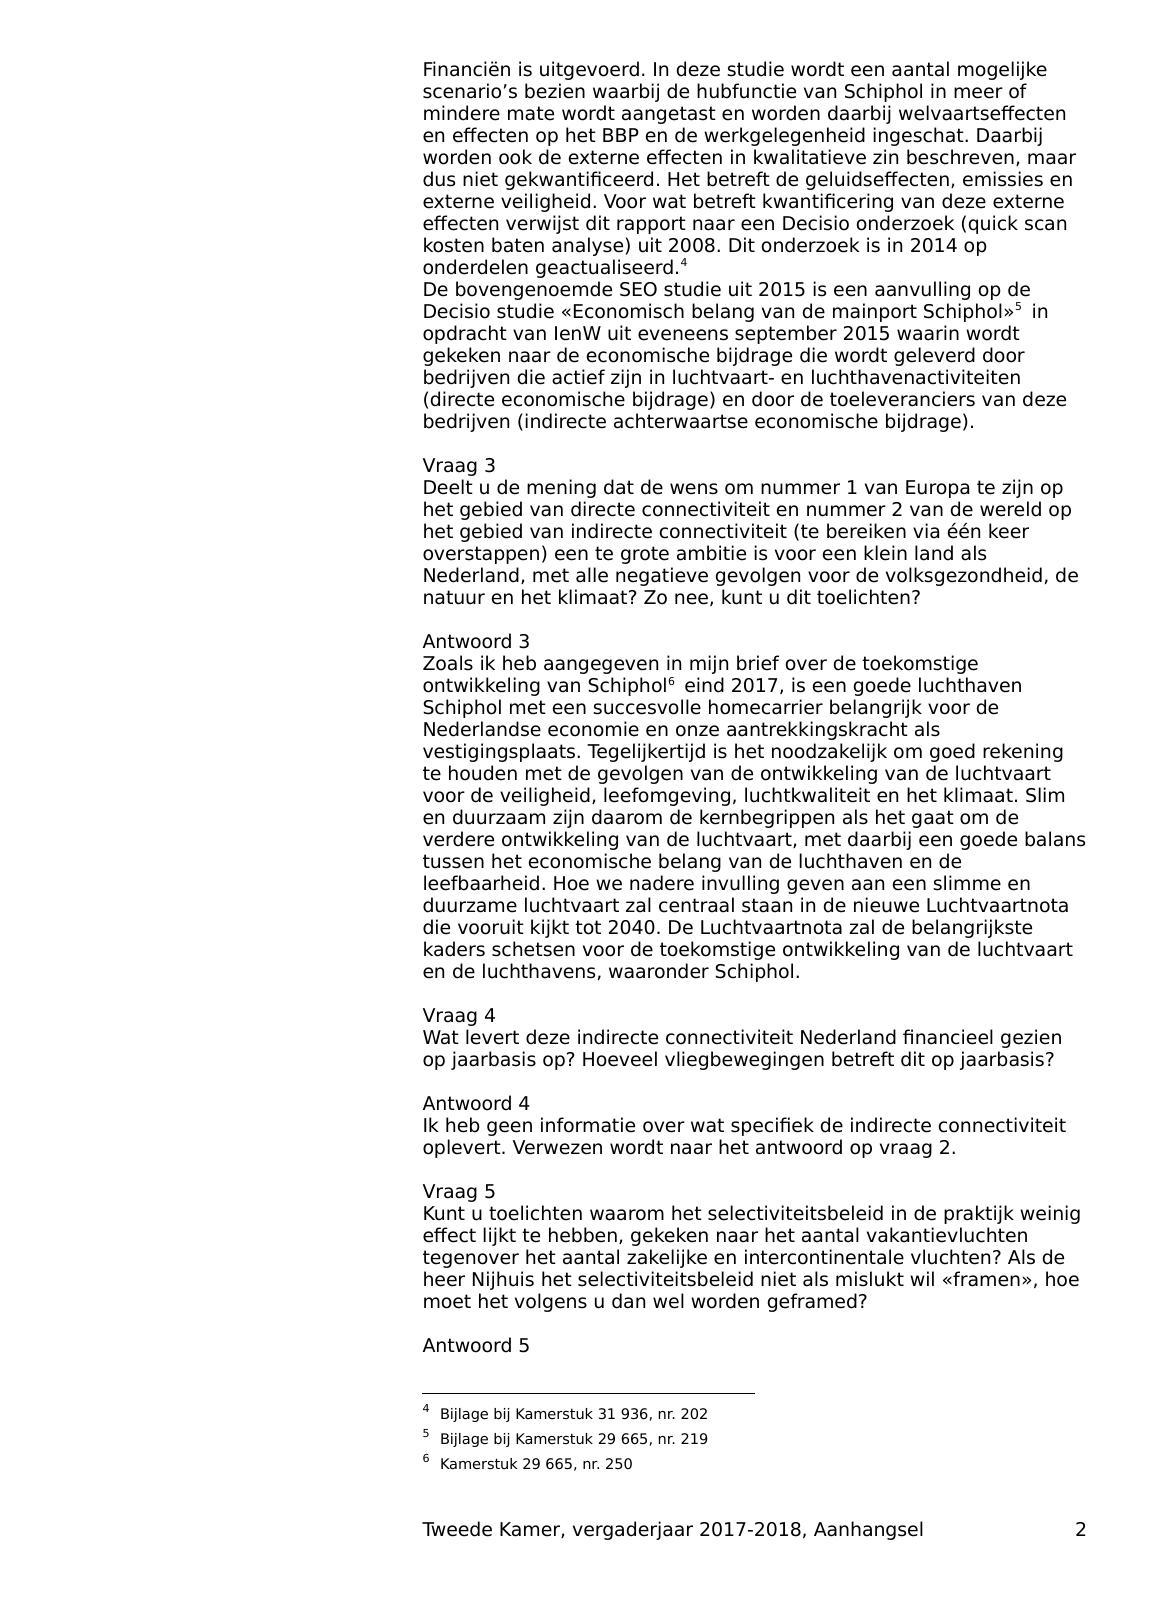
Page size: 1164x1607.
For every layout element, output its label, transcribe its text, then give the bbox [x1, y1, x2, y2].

text Vraag 3 [422, 455, 1087, 477]
text Antwoord 4 [422, 1093, 1087, 1115]
text Zoals ik heb aangegeven in mijn brief over de toekomstige ontwikkeling van Schiphol eind 2017, is een goede luchthaven Schiphol met een succesvolle homecarrier belangrijk voor de Nederlandse economie en onze aantrekkingskracht als vestigingsplaats. Tegelijkertijd is het noodzakelijk om goed rekening te houden met de gevolgen van de ontwikkeling van de luchtvaart voor de veiligheid, leefomgeving, luchtkwaliteit en het klimaat. Slim en duurzaam zijn daarom de kernbegrippen als het gaat om de verdere ontwikkeling van de luchtvaart, met daarbij een goede balans tussen het economische belang van de luchthaven en de leefbaarheid. Hoe we nadere invulling geven aan een slimme en duurzame luchtvaart zal centraal staan in de nieuwe Luchtvaartnota die vooruit kijkt tot 2040. De Luchtvaartnota zal de belangrijkste kaders schetsen voor de toekomstige ontwikkeling van de luchtvaart en de luchthavens, waaronder Schiphol. [422, 653, 1087, 983]
text Ik heb geen informatie over wat specifiek de indirecte connectiviteit oplevert. Verwezen wordt naar het antwoord op vraag 2. [422, 1115, 1087, 1159]
text Financiën is uitgevoerd. In deze studie wordt een aantal mogelijke scenario’s bezien waarbij de hubfunctie van Schiphol in meer of mindere mate wordt aangetast en worden daarbij welvaartseffecten en effecten op het BBP en de werkgelegenheid ingeschat. Daarbij worden ook de externe effecten in kwalitatieve zin beschreven, maar dus niet gekwantificeerd. Het betreft de geluidseffecten, emissies en externe veiligheid. Voor wat betreft kwantificering van deze externe effecten verwijst dit rapport naar een Decisio onderzoek (quick scan kosten baten analyse) uit 2008. Dit onderzoek is in 2014 op onderdelen geactualiseerd. [422, 59, 1087, 279]
text De bovengenoemde SEO studie uit 2015 is een aanvulling op de Decisio studie «Economisch belang van de mainport Schiphol» in opdracht van IenW uit eveneens september 2015 waarin wordt gekeken naar de economische bijdrage die wordt geleverd door bedrijven die actief zijn in luchtvaart- en luchthavenactiviteiten (directe economische bijdrage) en door de toeleveranciers van deze bedrijven (indirecte achterwaartse economische bijdrage). [422, 279, 1087, 433]
text Antwoord 5 [422, 1335, 1087, 1357]
text Vraag 4 [422, 1005, 1087, 1027]
text Bijlage bij Kamerstuk 29 665, nr. 219 [422, 1427, 1087, 1449]
text Bijlage bij Kamerstuk 31 936, nr. 202 [422, 1402, 1087, 1424]
text Antwoord 3 [422, 631, 1087, 653]
text Kamerstuk 29 665, nr. 250 [422, 1452, 1087, 1474]
text Kunt u toelichten waarom het selectiviteitsbeleid in de praktijk weinig effect lijkt te hebben, gekeken naar het aantal vakantievluchten tegenover het aantal zakelijke en intercontinentale vluchten? Als de heer Nijhuis het selectiviteitsbeleid niet als mislukt wil «framen», hoe moet het volgens u dan wel worden geframed? [422, 1203, 1087, 1313]
text Wat levert deze indirecte connectiviteit Nederland financieel gezien op jaarbasis op? Hoeveel vliegbewegingen betreft dit op jaarbasis? [422, 1027, 1087, 1071]
text Vraag 5 [422, 1181, 1087, 1203]
text Deelt u de mening dat de wens om nummer 1 van Europa te zijn op het gebied van directe connectiviteit en nummer 2 van de wereld op het gebied van indirecte connectiviteit (te bereiken via één keer overstappen) een te grote ambitie is voor een klein land als Nederland, met alle negatieve gevolgen voor de volksgezondheid, de natuur en het klimaat? Zo nee, kunt u dit toelichten? [422, 477, 1087, 609]
